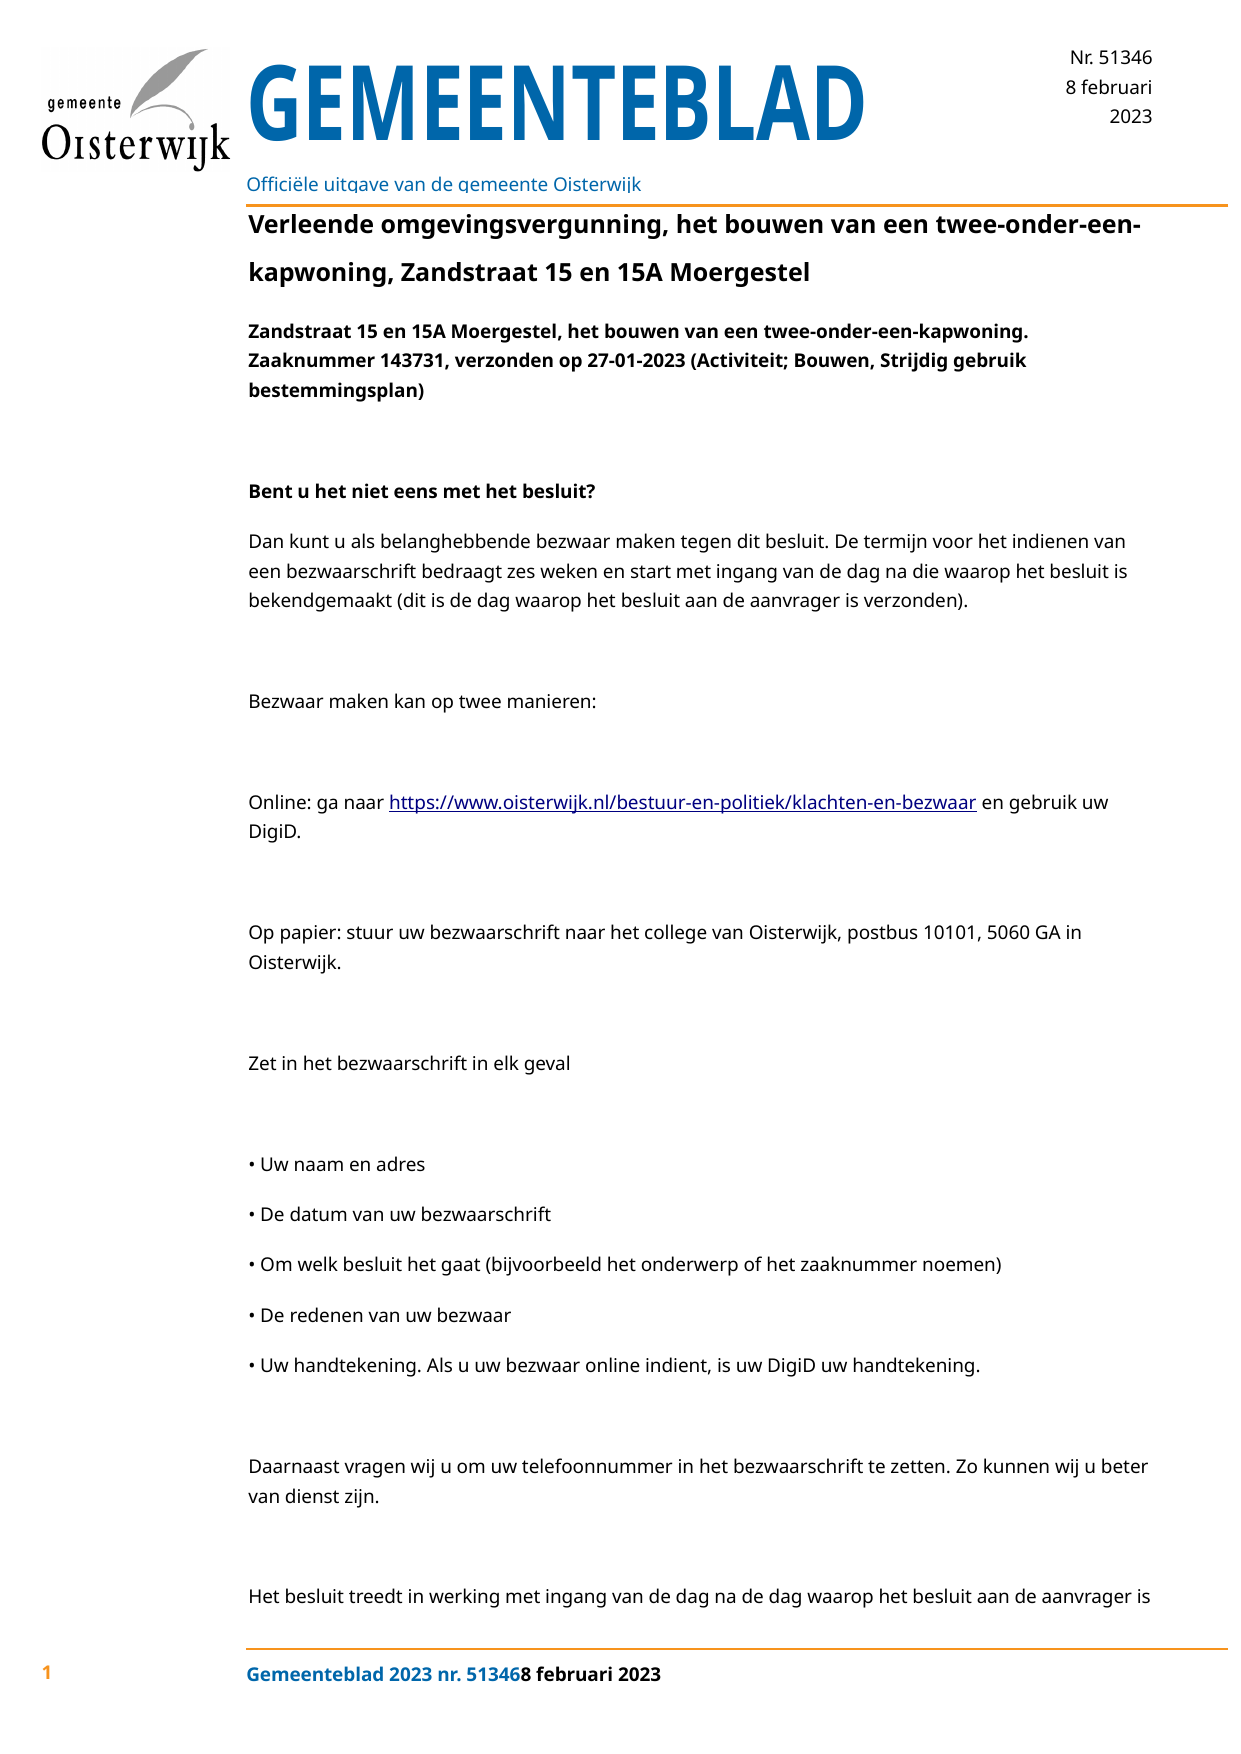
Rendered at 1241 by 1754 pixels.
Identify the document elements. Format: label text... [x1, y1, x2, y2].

text Zet in het bezwaarschrift in elk geval [248, 1050, 1152, 1076]
text Bezwaar maken kan op twee manieren: [248, 688, 1152, 714]
text • Uw naam en adres [248, 1151, 1152, 1177]
text • Uw handtekening. Als u uw bezwaar online indient, is uw DigiD uw handtekening. [248, 1352, 1152, 1378]
text • De datum van uw bezwaarschrift [248, 1201, 1152, 1227]
text Het besluit treedt in werking met ingang van de dag na de dag waarop het besluit aan de aanvrager is [248, 1584, 1152, 1609]
text Online: ga naar https://www.oisterwijk.nl/bestuur-en-politiek/klachten-en-bezwaar en gebruik uw DigiD. [248, 789, 1152, 844]
text Verleende omgevingsvergunning, het bouwen van een twee-onder-een-kapwoning, Zandstraat 15 en 15A Moergestel [248, 207, 1152, 288]
text Op papier: stuur uw bezwaarschrift naar het college van Oisterwijk, postbus 10101, 5060 GA in Oisterwijk. [248, 919, 1152, 975]
text Bent u het niet eens met het besluit? [248, 478, 1152, 504]
text Daarnaast vragen wij u om uw telefoonnummer in het bezwaarschrift te zetten. Zo kunnen wij u beter van dienst zijn. [248, 1453, 1152, 1509]
text • Om welk besluit het gaat (bijvoorbeeld het onderwerp of het zaaknummer noemen) [248, 1252, 1152, 1277]
picture [41, 47, 231, 172]
text Zandstraat 15 en 15A Moergestel, het bouwen van een twee-onder-een-kapwoning. Zaaknummer 143731, verzonden op 27-01-2023 (Activiteit; Bouwen, Strijdig gebruik bestemmingsplan) [248, 318, 1152, 403]
text Dan kunt u als belanghebbende bezwaar maken tegen dit besluit. De termijn voor het indienen van een bezwaarschrift bedraagt zes weken en start met ingang van de dag na die waarop het besluit is bekendgemaakt (dit is de dag waarop het besluit aan de aanvrager is verzonden). [248, 528, 1152, 613]
text • De redenen van uw bezwaar [248, 1302, 1152, 1328]
